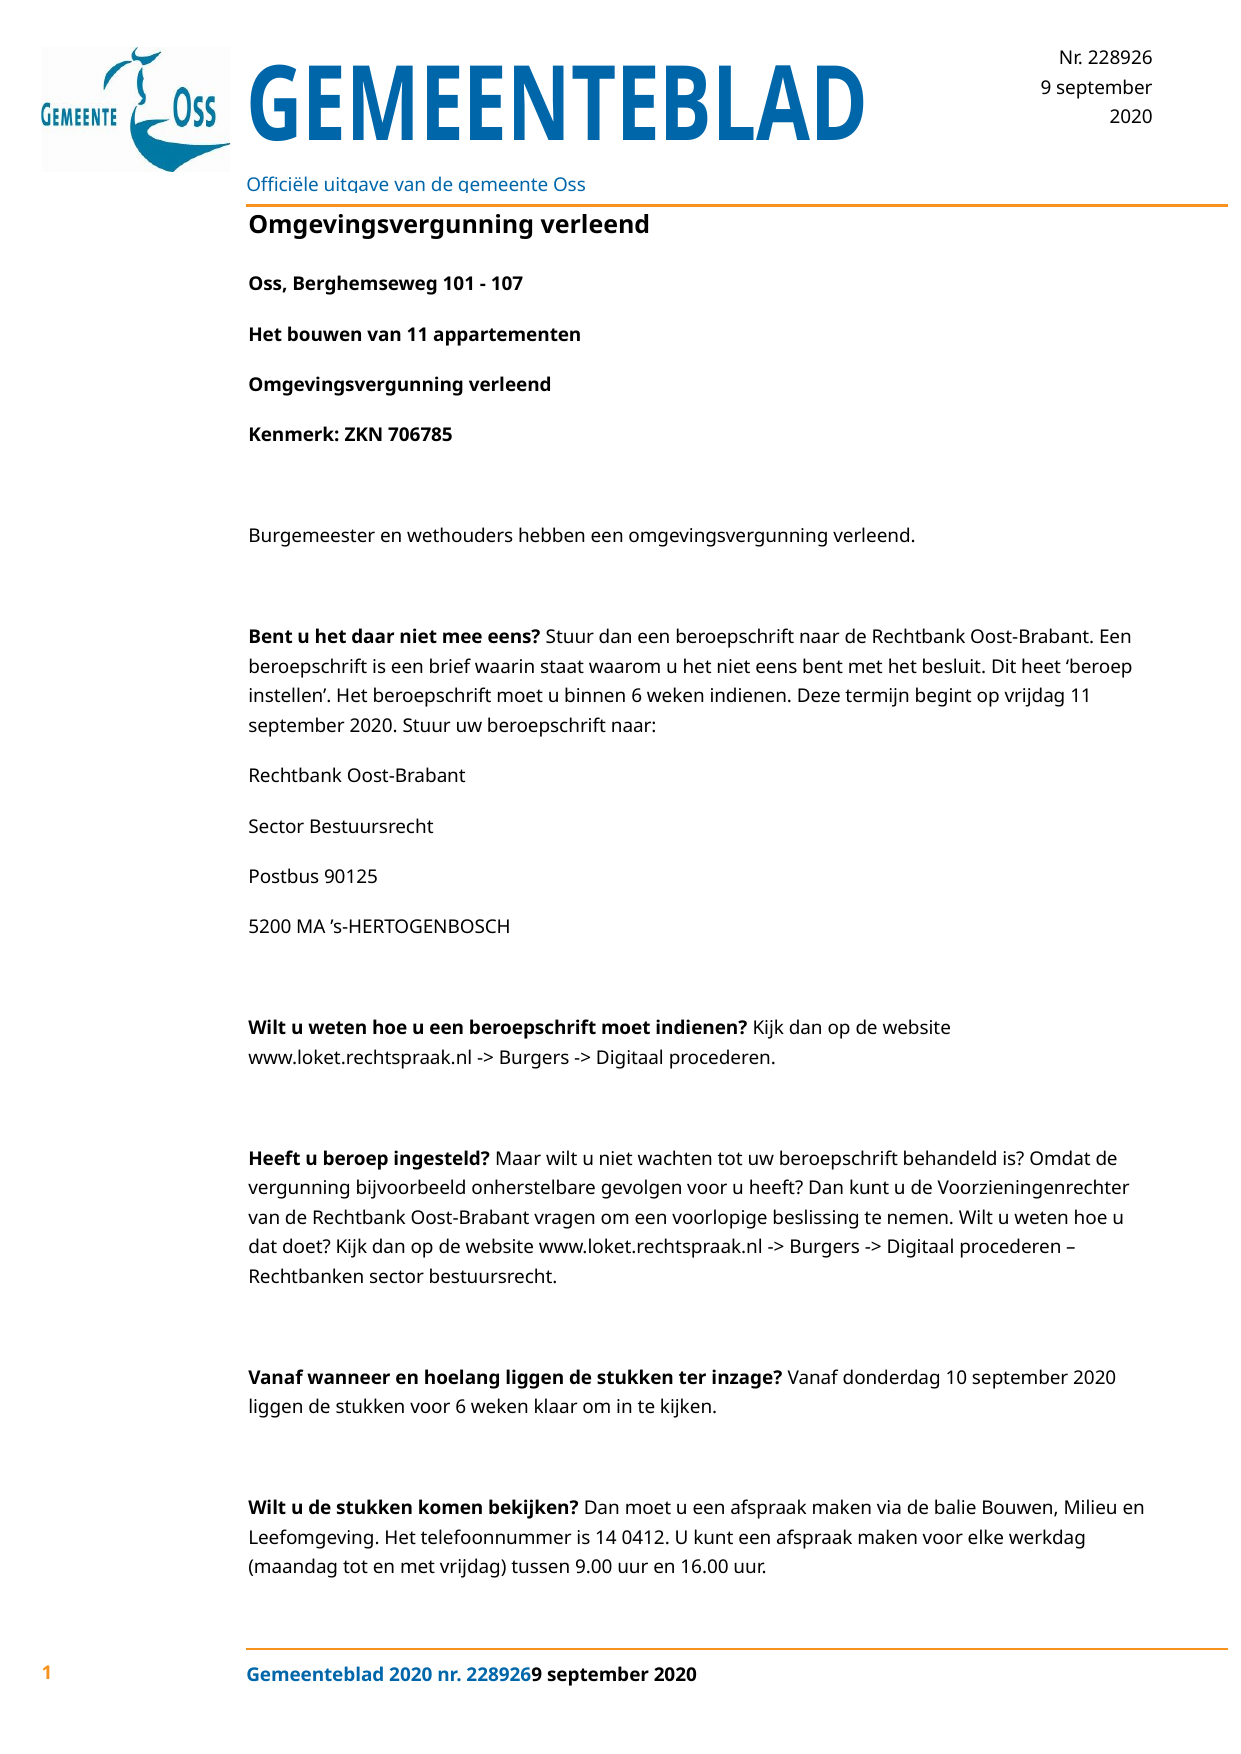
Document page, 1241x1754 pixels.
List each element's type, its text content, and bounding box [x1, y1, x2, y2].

text Sector Bestuursrecht [248, 813, 1152, 838]
text Omgevingsvergunning verleend [248, 371, 1152, 397]
text Rechtbank Oost-Brabant [248, 762, 1152, 788]
text Kenmerk: ZKN 706785 [248, 422, 1152, 447]
text Bent u het daar niet mee eens? Stuur dan een beroepschrift naar de Rechtbank Oost-Brabant. Een beroepschrift is een brief waarin staat waarom u het niet eens bent met het besluit. Dit heet ‘beroep instellen’. Het beroepschrift moet u binnen 6 weken indienen. Deze termijn begint op vrijdag 11 september 2020. Stuur uw beroepschrift naar: [248, 623, 1152, 738]
text Vanaf wanneer en hoelang liggen de stukken ter inzage? Vanaf donderdag 10 september 2020 liggen de stukken voor 6 weken klaar om in te kijken. [248, 1364, 1152, 1419]
text Postbus 90125 [248, 863, 1152, 889]
text Burgemeester en wethouders hebben een omgevingsvergunning verleend. [248, 522, 1152, 548]
text Het bouwen van 11 appartementen [248, 321, 1152, 346]
picture [41, 47, 231, 172]
text Heeft u beroep ingesteld? Maar wilt u niet wachten tot uw beroepschrift behandeld is? Omdat de vergunning bijvoorbeeld onherstelbare gevolgen voor u heeft? Dan kunt u de Voorzieningenrechter van de Rechtbank Oost-Brabant vragen om een voorlopige beslissing te nemen. Wilt u weten hoe u dat doet? Kijk dan op de website www.loket.rechtspraak.nl -> Burgers -> Digitaal procederen – Rechtbanken sector bestuursrecht. [248, 1145, 1152, 1289]
text 5200 MA ’s-HERTOGENBOSCH [248, 914, 1152, 939]
text Wilt u weten hoe u een beroepschrift moet indienen? Kijk dan op de website www.loket.rechtspraak.nl -> Burgers -> Digitaal procederen. [248, 1014, 1152, 1070]
text Oss, Berghemseweg 101 - 107 [248, 270, 1152, 296]
text Wilt u de stukken komen bekijken? Dan moet u een afspraak maken via de balie Bouwen, Milieu en Leefomgeving. Het telefoonnummer is 14 0412. U kunt een afspraak maken voor elke werkdag (maandag tot en met vrijdag) tussen 9.00 uur en 16.00 uur. [248, 1494, 1152, 1579]
text Omgevingsvergunning verleend [248, 207, 1152, 241]
